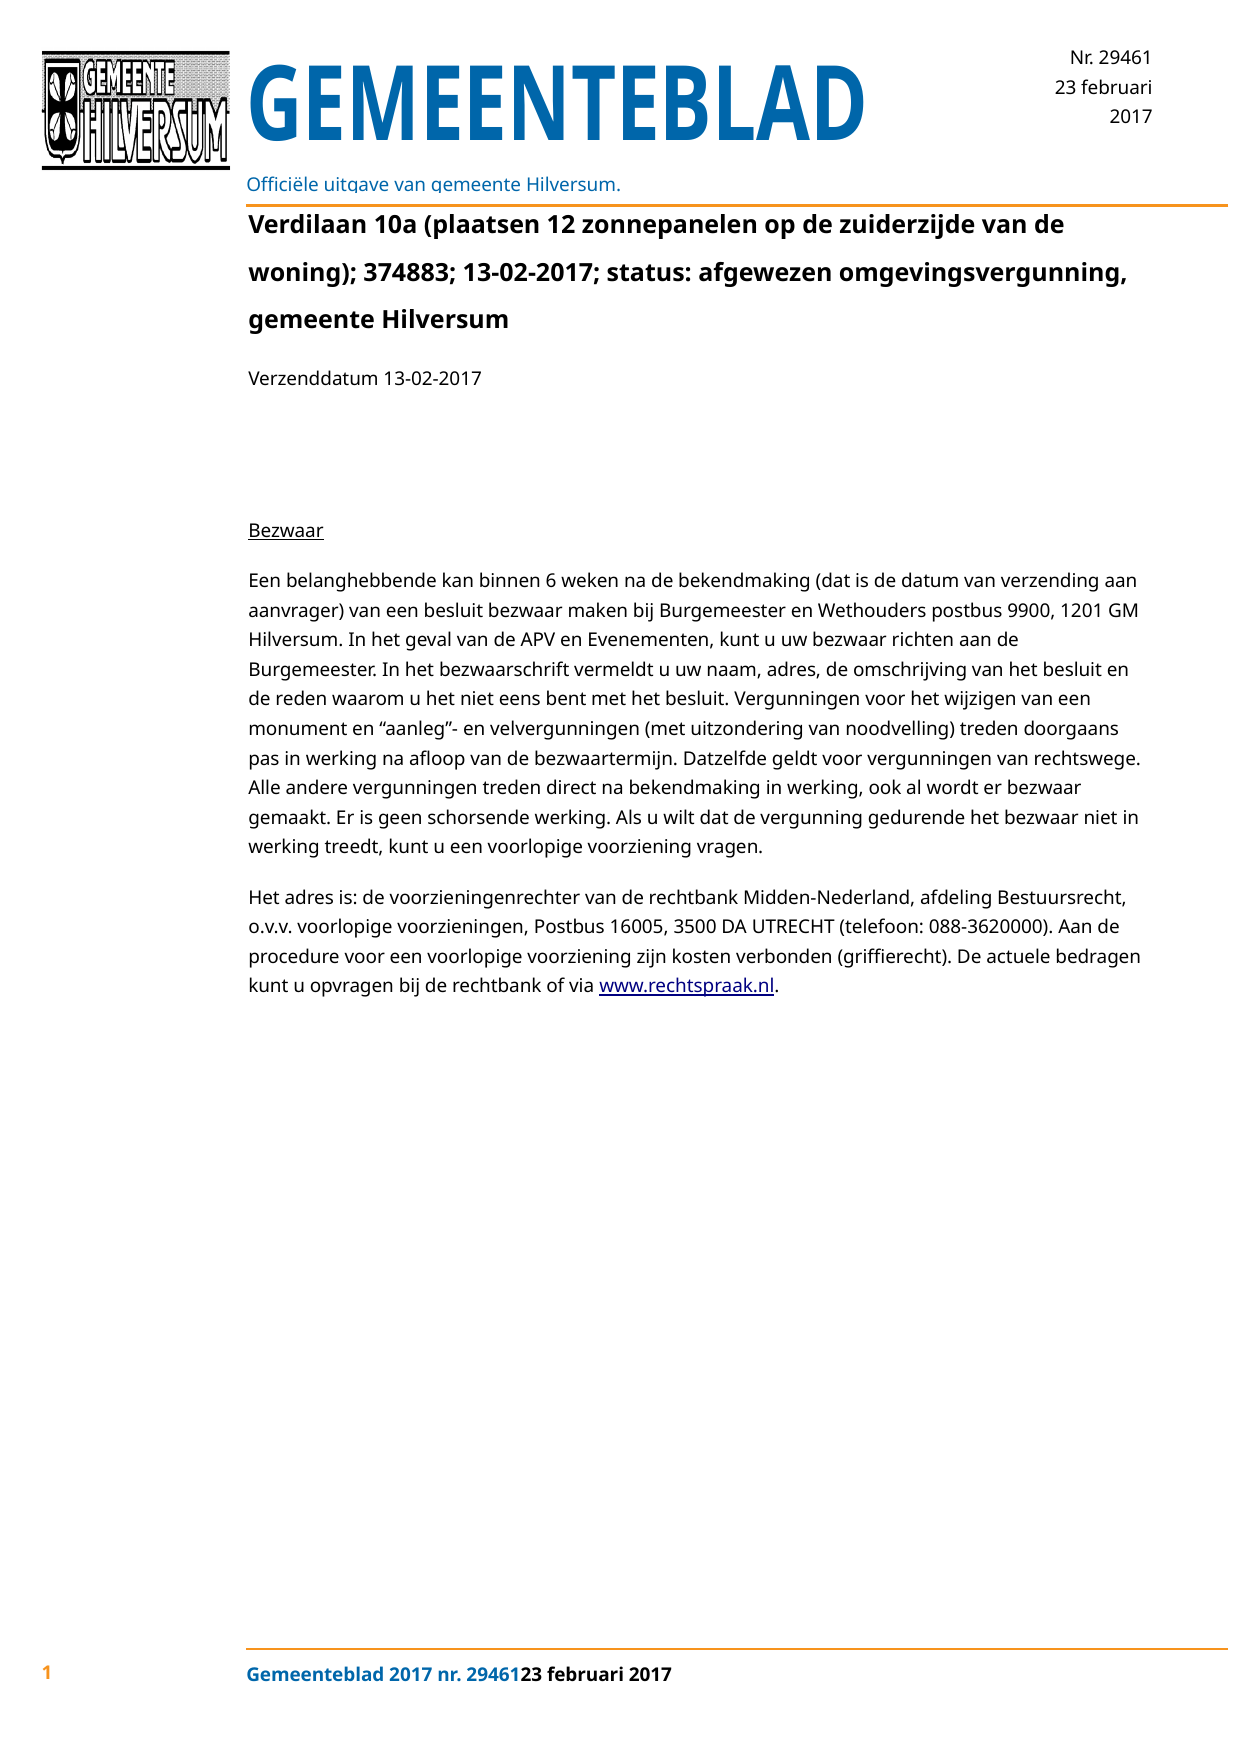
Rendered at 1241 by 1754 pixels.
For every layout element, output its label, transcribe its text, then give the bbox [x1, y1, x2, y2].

text Bezwaar [248, 517, 1152, 542]
text Een belanghebbende kan binnen 6 weken na de bekendmaking (dat is de datum van verzending aan aanvrager) van een besluit bezwaar maken bij Burgemeester en Wethouders postbus 9900, 1201 GM Hilversum. In het geval van de APV en Evenementen, kunt u uw bezwaar richten aan de Burgemeester. In het bezwaarschrift vermeldt u uw naam, adres, de omschrijving van het besluit en de reden waarom u het niet eens bent met het besluit. Vergunningen voor het wijzigen van een monument en “aanleg”- en velvergunningen (met uitzondering van noodvelling) treden doorgaans pas in werking na afloop van de bezwaartermijn. Datzelfde geldt voor vergunningen van rechtswege. Alle andere vergunningen treden direct na bekendmaking in werking, ook al wordt er bezwaar gemaakt. Er is geen schorsende werking. Als u wilt dat de vergunning gedurende het bezwaar niet in werking treedt, kunt u een voorlopige voorziening vragen. [248, 567, 1152, 859]
text Verzenddatum 13-02-2017 [248, 366, 1152, 391]
picture [41, 47, 231, 172]
text Verdilaan 10a (plaatsen 12 zonnepanelen op de zuiderzijde van de woning); 374883; 13-02-2017; status: afgewezen omgevingsvergunning, gemeente Hilversum [248, 207, 1152, 336]
text Het adres is: de voorzieningenrechter van de rechtbank Midden-Nederland, afdeling Bestuursrecht, o.v.v. voorlopige voorzieningen, Postbus 16005, 3500 DA UTRECHT (telefoon: 088-3620000). Aan de procedure voor een voorlopige voorziening zijn kosten verbonden (griffierecht). De actuele bedragen kunt u opvragen bij de rechtbank of via www.rechtspraak.nl. [248, 884, 1152, 998]
